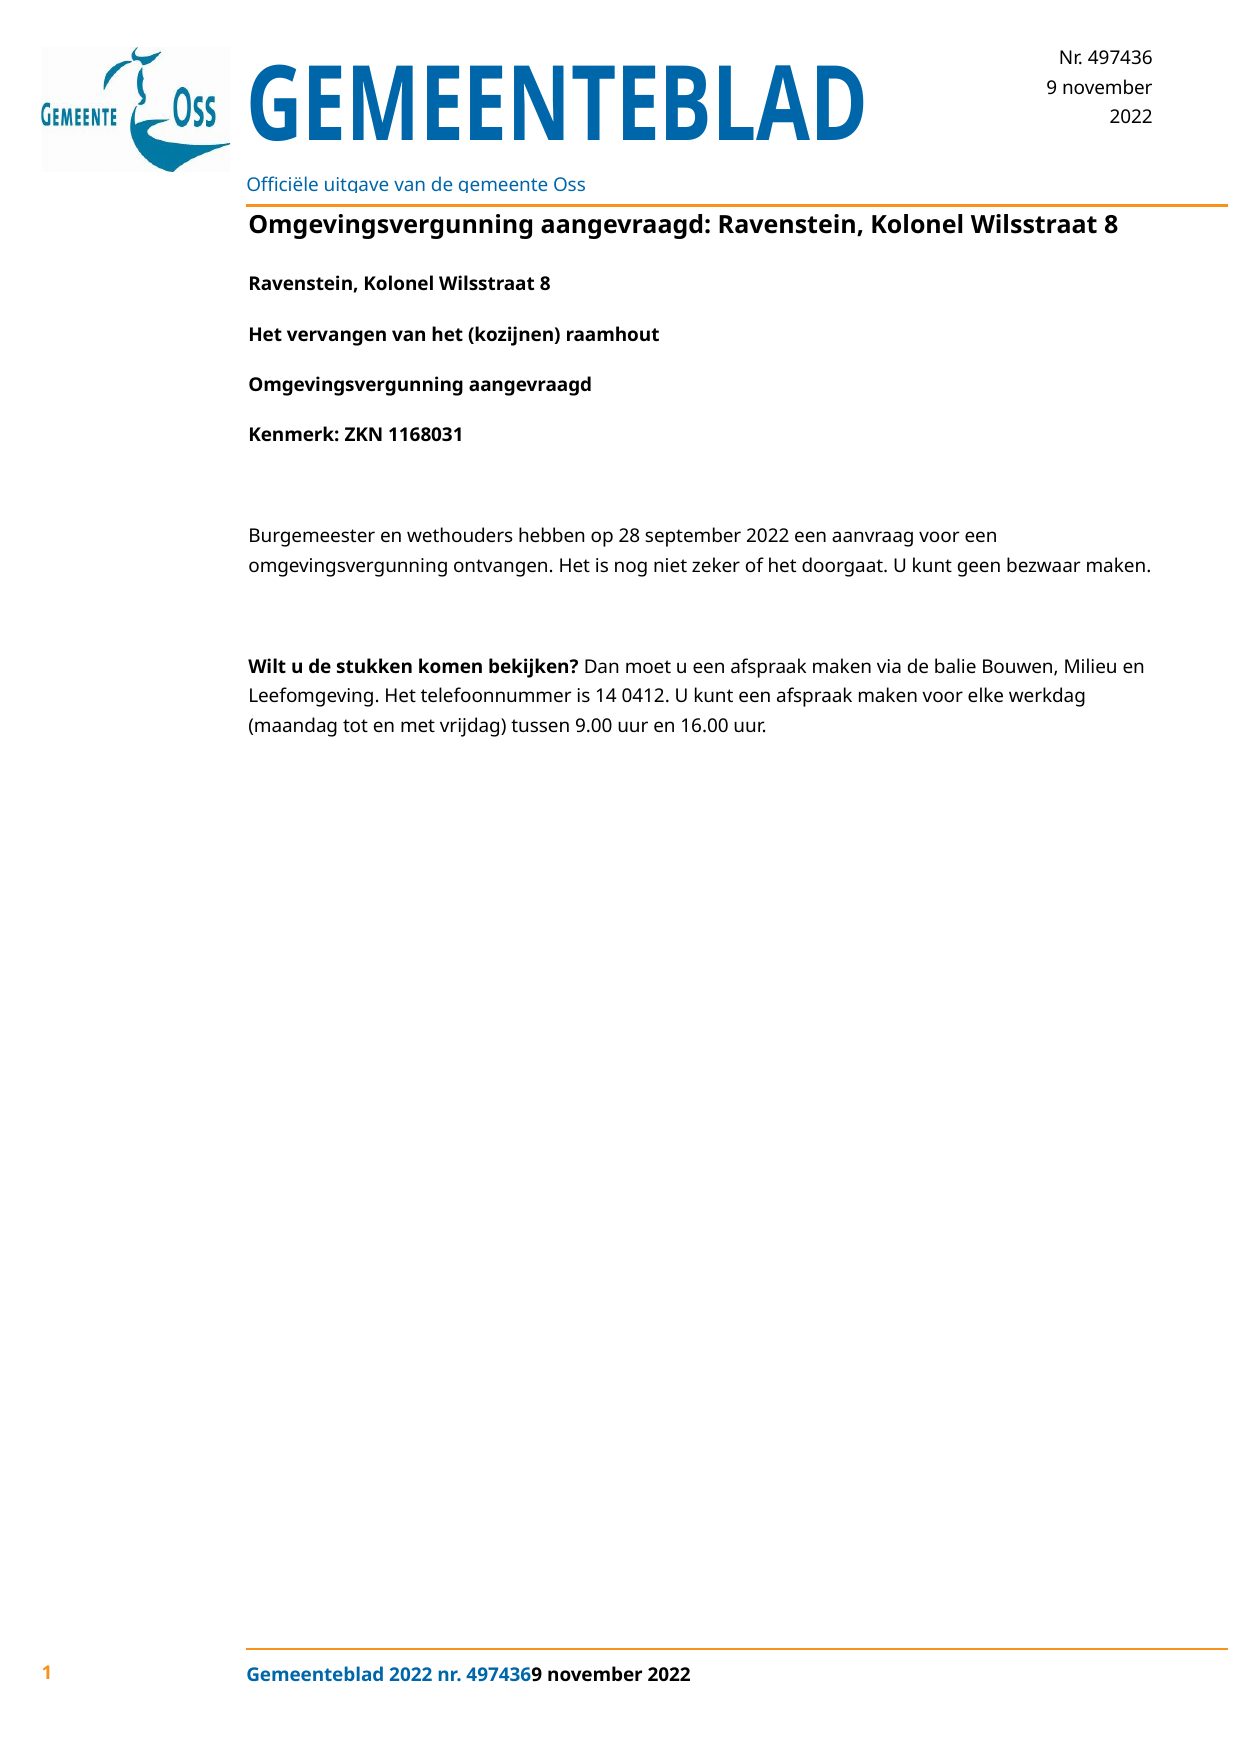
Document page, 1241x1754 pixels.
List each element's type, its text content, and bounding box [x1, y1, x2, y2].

text Kenmerk: ZKN 1168031 [248, 422, 1152, 447]
text Omgevingsvergunning aangevraagd: Ravenstein, Kolonel Wilsstraat 8 [248, 207, 1152, 241]
text Wilt u de stukken komen bekijken? Dan moet u een afspraak maken via de balie Bouwen, Milieu en Leefomgeving. Het telefoonnummer is 14 0412. U kunt een afspraak maken voor elke werkdag (maandag tot en met vrijdag) tussen 9.00 uur en 16.00 uur. [248, 653, 1152, 738]
picture [41, 47, 231, 172]
text Omgevingsvergunning aangevraagd [248, 371, 1152, 397]
text Het vervangen van het (kozijnen) raamhout [248, 321, 1152, 346]
text Burgemeester en wethouders hebben op 28 september 2022 een aanvraag voor een omgevingsvergunning ontvangen. Het is nog niet zeker of het doorgaat. U kunt geen bezwaar maken. [248, 522, 1152, 578]
text Ravenstein, Kolonel Wilsstraat 8 [248, 270, 1152, 296]
